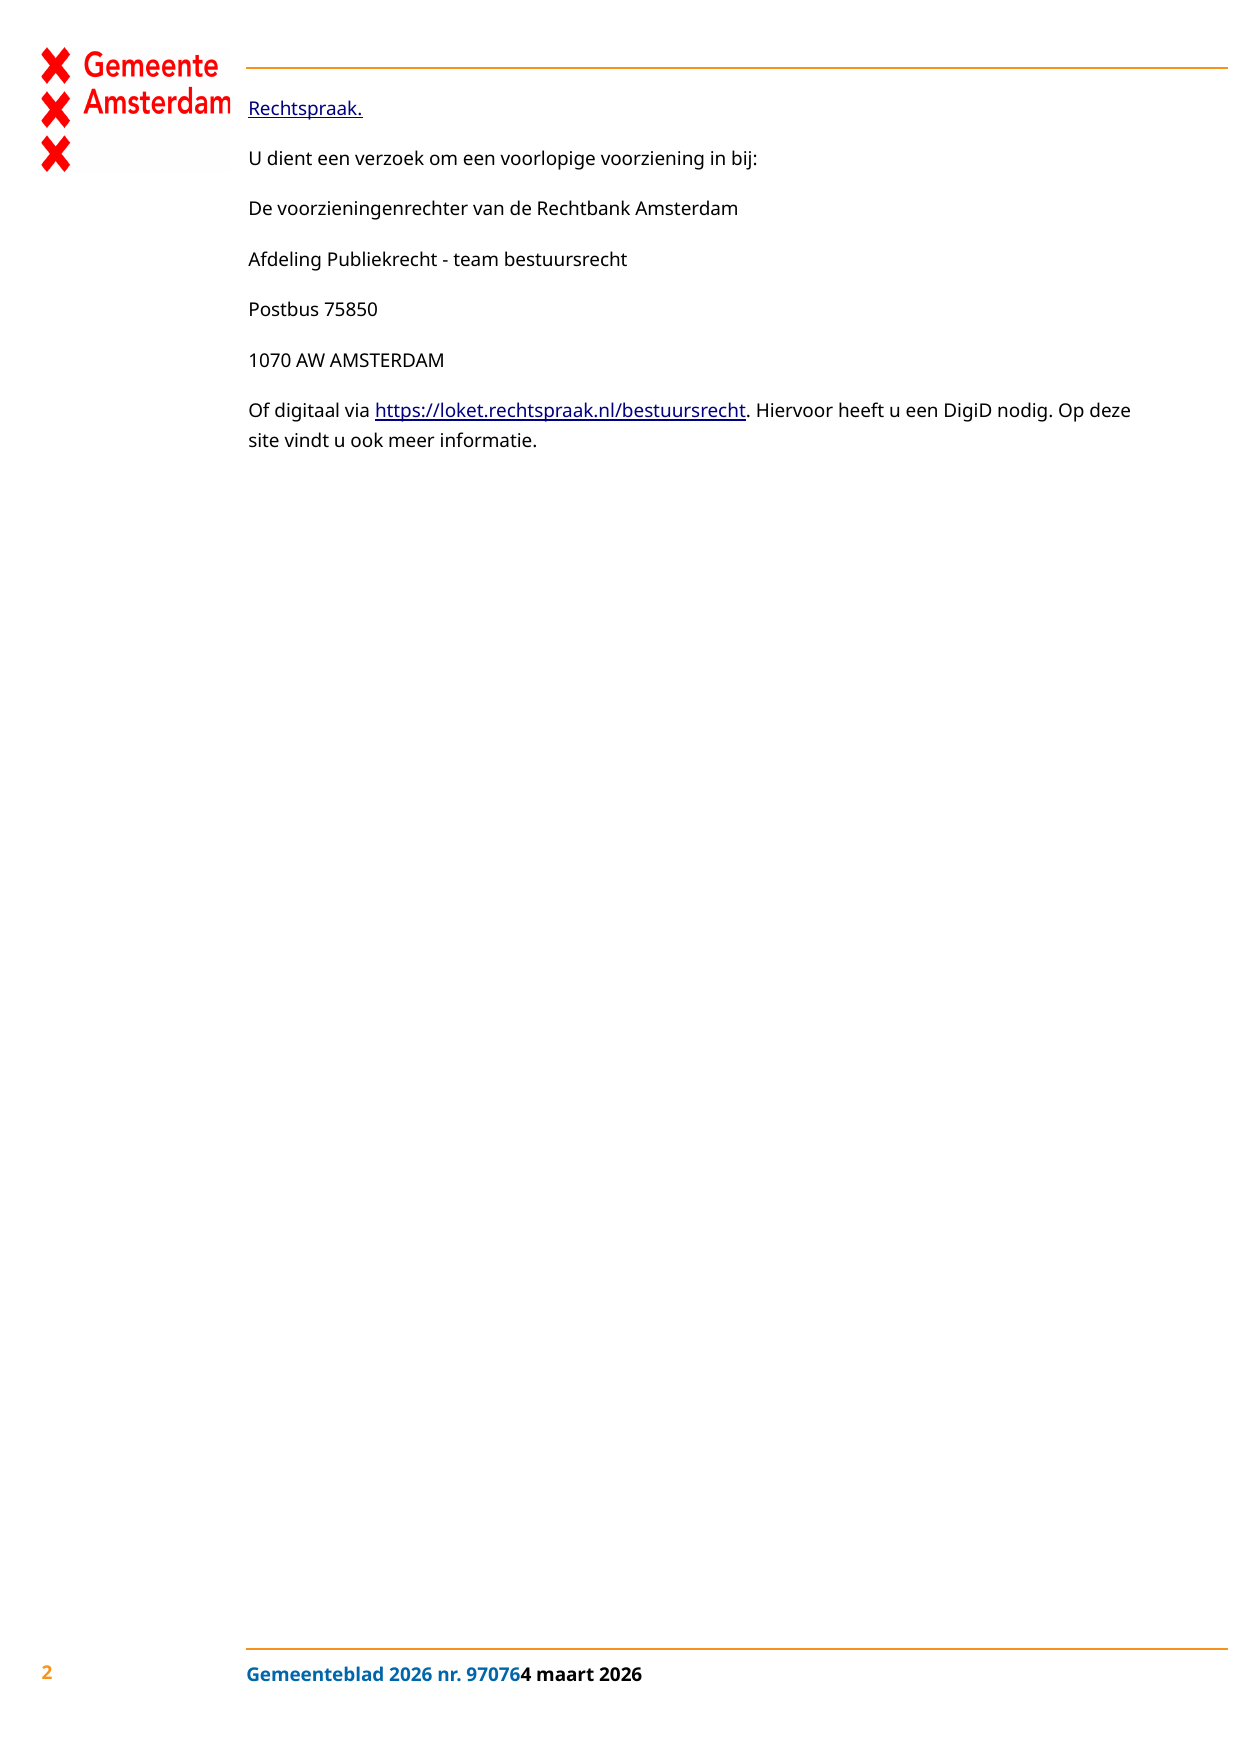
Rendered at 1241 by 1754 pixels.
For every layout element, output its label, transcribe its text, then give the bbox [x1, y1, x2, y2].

text Rechtspraak. [248, 95, 1152, 121]
text 1070 AW AMSTERDAM [248, 347, 1152, 373]
text De voorzieningenrechter van de Rechtbank Amsterdam [248, 196, 1152, 221]
picture [41, 47, 231, 172]
text Of digitaal via https://loket.rechtspraak.nl/bestuursrecht. Hiervoor heeft u een DigiD nodig. Op deze site vindt u ook meer informatie. [248, 397, 1152, 453]
text U dient een verzoek om een voorlopige voorziening in bij: [248, 145, 1152, 171]
text Postbus 75850 [248, 296, 1152, 322]
text Afdeling Publiekrecht - team bestuursrecht [248, 246, 1152, 272]
